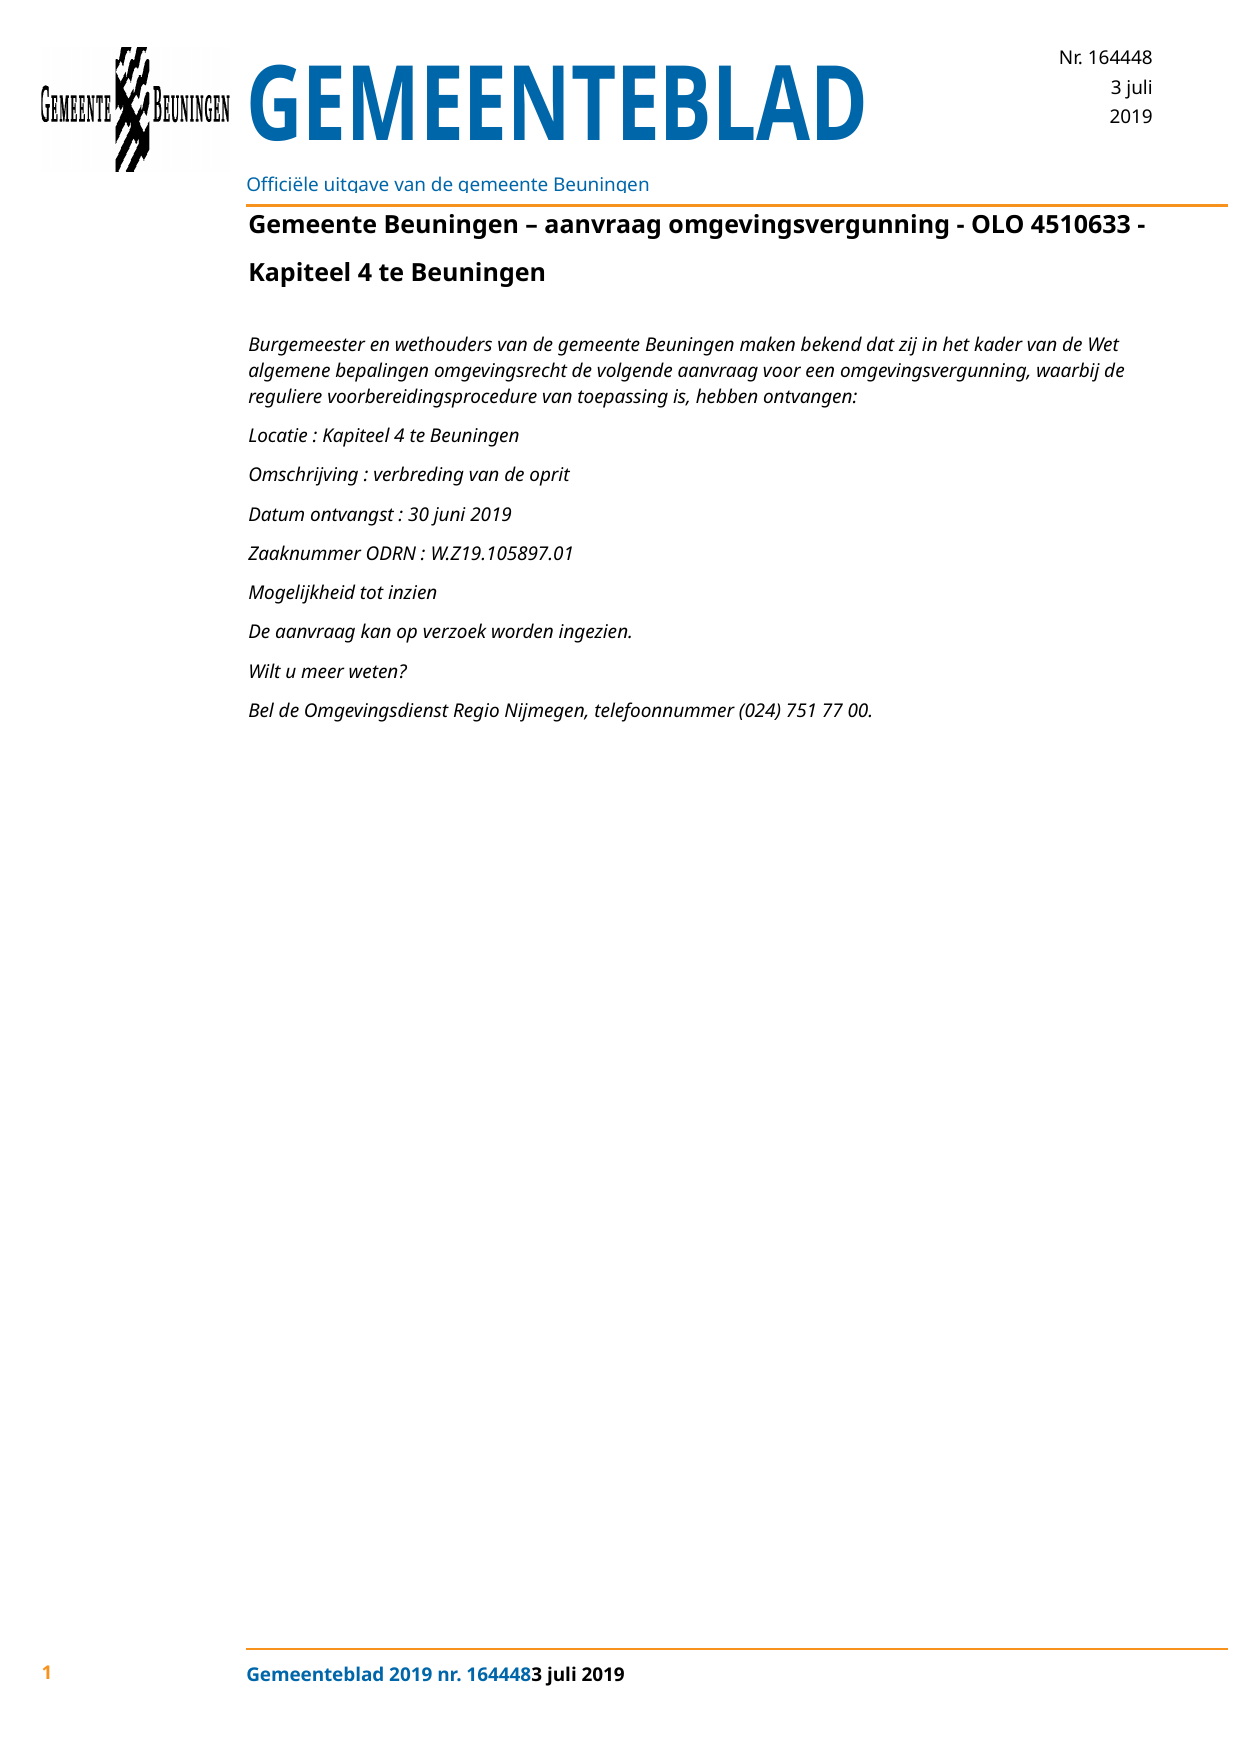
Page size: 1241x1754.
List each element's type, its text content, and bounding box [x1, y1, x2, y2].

text Datum ontvangst : 30 juni 2019 [248, 501, 1152, 526]
text Zaaknummer ODRN : W.Z19.105897.01 [248, 540, 1152, 566]
text Bel de Omgevingsdienst Regio Nijmegen, telefoonnummer (024) 751 77 00. [248, 697, 1152, 723]
text Wilt u meer weten? [248, 658, 1152, 683]
text Mogelijkheid tot inzien [248, 579, 1152, 605]
text Gemeente Beuningen – aanvraag omgevingsvergunning - OLO 4510633 - Kapiteel 4 te Beuningen [248, 207, 1152, 288]
text Locatie : Kapiteel 4 te Beuningen [248, 422, 1152, 448]
text Burgemeester en wethouders van de gemeente Beuningen maken bekend dat zij in het kader van de Wet algemene bepalingen omgevingsrecht de volgende aanvraag voor een omgevingsvergunning, waarbij de reguliere voorbereidingsprocedure van toepassing is, hebben ontvangen: [248, 331, 1152, 409]
text De aanvraag kan op verzoek worden ingezien. [248, 618, 1152, 644]
picture [41, 47, 231, 172]
text Omschrijving : verbreding van de oprit [248, 461, 1152, 487]
